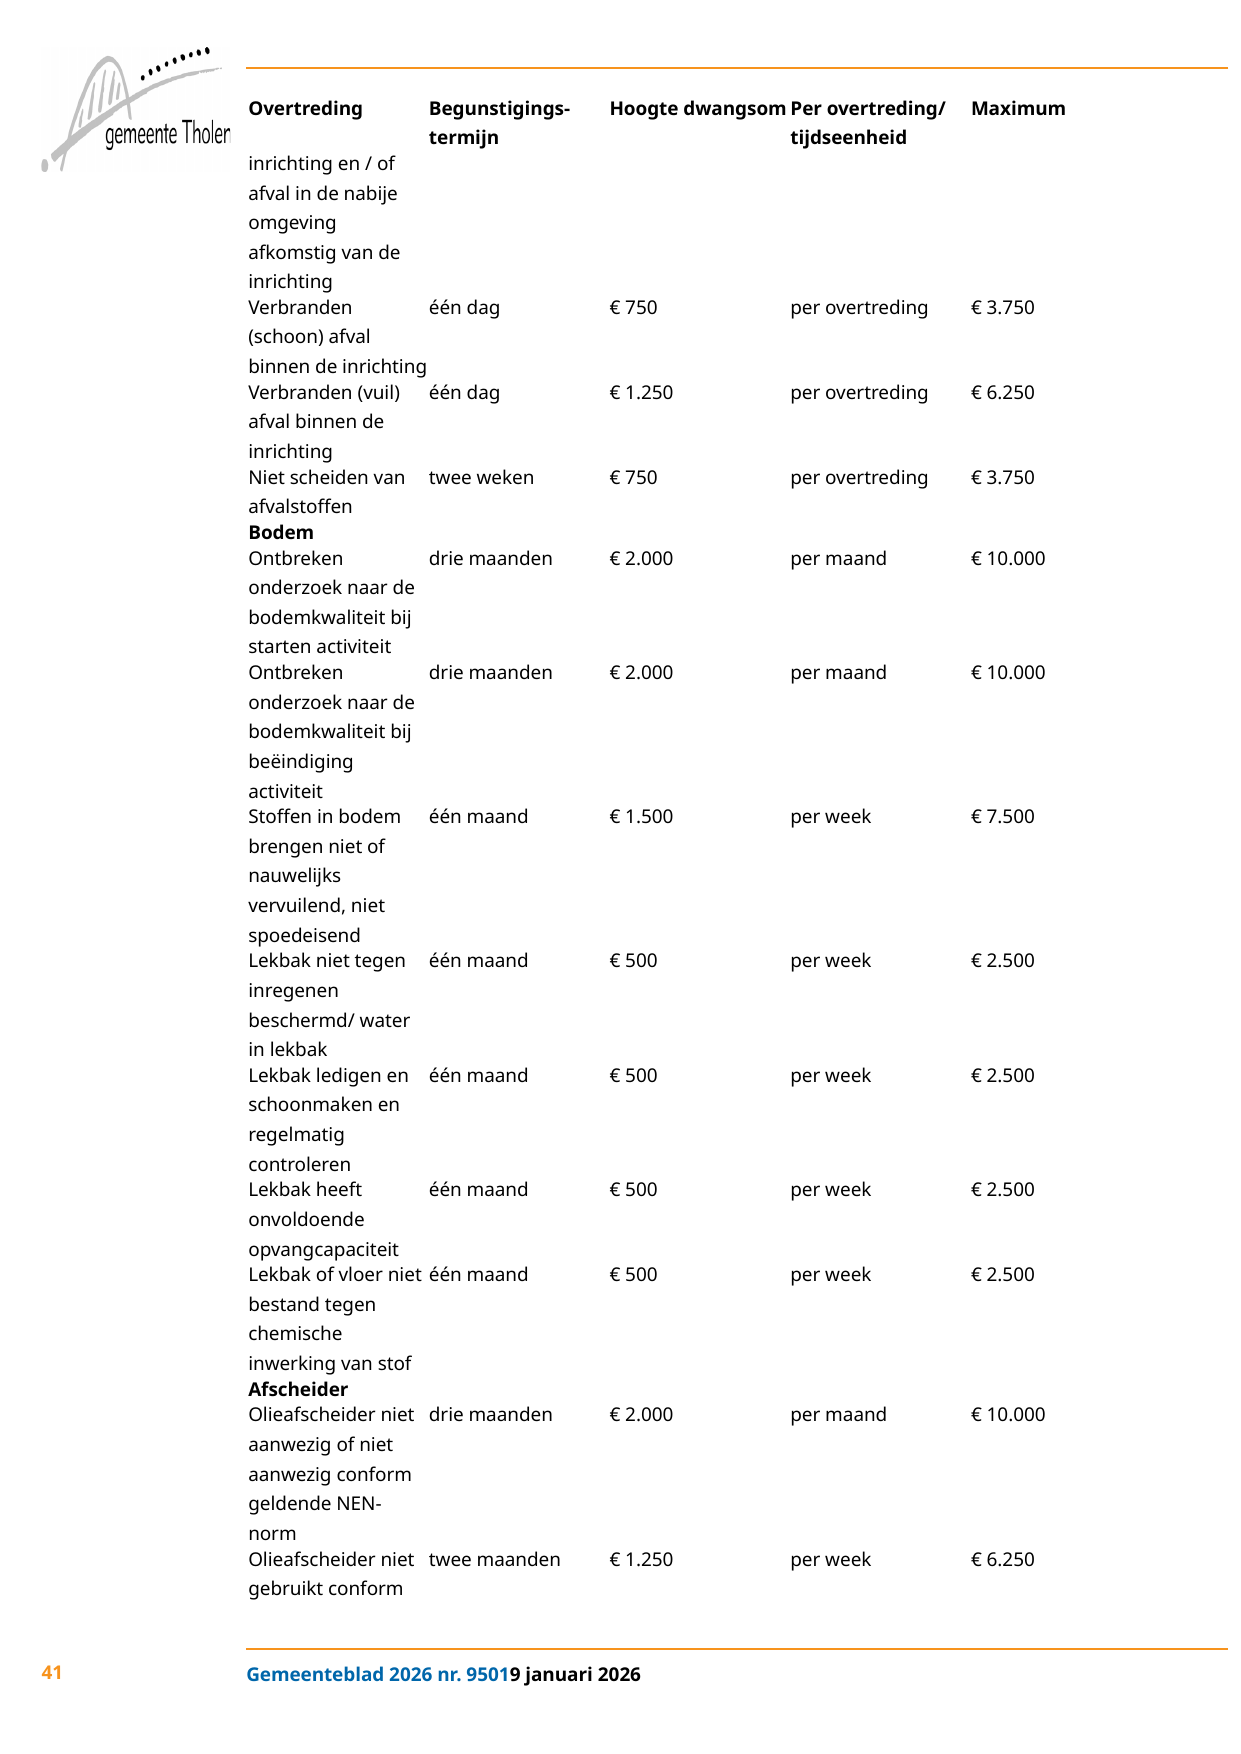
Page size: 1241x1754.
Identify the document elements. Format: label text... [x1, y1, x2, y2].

table_header Begunstigings-termijn [429, 95, 609, 150]
table_cell € 2.500 [971, 948, 1152, 1062]
table_cell € 500 [609, 1062, 790, 1177]
table_cell drie maanden [429, 1402, 609, 1546]
table_cell € 3.750 [971, 294, 1152, 379]
table_cell Lekbak niet tegen inregenen beschermd/ water in lekbak [248, 948, 429, 1062]
table_cell Ontbreken onderzoek naar de bodemkwaliteit bij beëindiging activiteit [248, 660, 429, 803]
table_cell Lekbak ledigen en schoonmaken en regelmatig controleren [248, 1062, 429, 1177]
table_cell twee weken [429, 464, 609, 519]
table_cell [790, 519, 971, 545]
picture [41, 47, 231, 172]
table_cell één maand [429, 1261, 609, 1376]
table_cell één maand [429, 1062, 609, 1177]
table_cell [429, 1376, 609, 1402]
table_cell € 500 [609, 1261, 790, 1376]
table_cell € 500 [609, 948, 790, 1062]
table_header Maximum [971, 95, 1152, 150]
table_header Overtreding [248, 95, 429, 150]
table_cell € 2.500 [971, 1062, 1152, 1177]
table_cell inrichting en / of afval in de nabije omgeving afkomstig van de inrichting [248, 150, 429, 294]
table_cell per overtreding [790, 294, 971, 379]
table_cell € 500 [609, 1177, 790, 1261]
table_cell één dag [429, 379, 609, 464]
table_cell € 1.500 [609, 804, 790, 948]
table_cell € 7.500 [971, 804, 1152, 948]
table_cell € 10.000 [971, 660, 1152, 803]
table_cell drie maanden [429, 660, 609, 803]
table_cell één dag [429, 294, 609, 379]
table_cell per overtreding [790, 379, 971, 464]
table_cell per maand [790, 660, 971, 803]
table_cell € 6.250 [971, 1546, 1152, 1601]
table_cell € 2.500 [971, 1261, 1152, 1376]
table_cell [790, 1376, 971, 1402]
table_cell Bodem [248, 519, 429, 545]
table_cell [429, 150, 609, 294]
table_cell twee maanden [429, 1546, 609, 1601]
table_header Per overtreding/ tijdseenheid [790, 95, 971, 150]
table_cell per maand [790, 545, 971, 659]
table_cell Olieafscheider niet gebruikt conform [248, 1546, 429, 1601]
table_cell Lekbak of vloer niet bestand tegen chemische inwerking van stof [248, 1261, 429, 1376]
table_cell per week [790, 1062, 971, 1177]
table_cell [609, 150, 790, 294]
table_cell één maand [429, 948, 609, 1062]
table_cell per overtreding [790, 464, 971, 519]
table_cell [971, 519, 1152, 545]
table_header Hoogte dwangsom [609, 95, 790, 150]
table_cell [971, 1376, 1152, 1402]
table_cell Verbranden (vuil) afval binnen de inrichting [248, 379, 429, 464]
table_cell € 1.250 [609, 1546, 790, 1601]
table_cell € 6.250 [971, 379, 1152, 464]
table_cell € 750 [609, 294, 790, 379]
table_cell Ontbreken onderzoek naar de bodemkwaliteit bij starten activiteit [248, 545, 429, 659]
table_cell [790, 150, 971, 294]
table_cell per week [790, 1261, 971, 1376]
table_cell per week [790, 1546, 971, 1601]
table_cell € 10.000 [971, 1402, 1152, 1546]
table_cell € 10.000 [971, 545, 1152, 659]
table_cell € 2.500 [971, 1177, 1152, 1261]
table_cell per maand [790, 1402, 971, 1546]
table_cell € 2.000 [609, 545, 790, 659]
table_cell Stoffen in bodem brengen niet of nauwelijks vervuilend, niet spoedeisend [248, 804, 429, 948]
table_cell [971, 150, 1152, 294]
table_cell Olieafscheider niet aanwezig of niet aanwezig conform geldende NEN-norm [248, 1402, 429, 1546]
table_cell Verbranden (schoon) afval binnen de inrichting [248, 294, 429, 379]
table_cell € 2.000 [609, 660, 790, 803]
table_cell € 3.750 [971, 464, 1152, 519]
table_cell één maand [429, 804, 609, 948]
table_cell € 2.000 [609, 1402, 790, 1546]
table_cell per week [790, 948, 971, 1062]
table_cell één maand [429, 1177, 609, 1261]
table_cell [609, 1376, 790, 1402]
table_cell drie maanden [429, 545, 609, 659]
table_cell [429, 519, 609, 545]
table_cell Lekbak heeft onvoldoende opvangcapaciteit [248, 1177, 429, 1261]
table_cell € 1.250 [609, 379, 790, 464]
table_cell Niet scheiden van afvalstoffen [248, 464, 429, 519]
table_cell Afscheider [248, 1376, 429, 1402]
table_cell € 750 [609, 464, 790, 519]
table_cell per week [790, 804, 971, 948]
table_cell per week [790, 1177, 971, 1261]
table_cell [609, 519, 790, 545]
